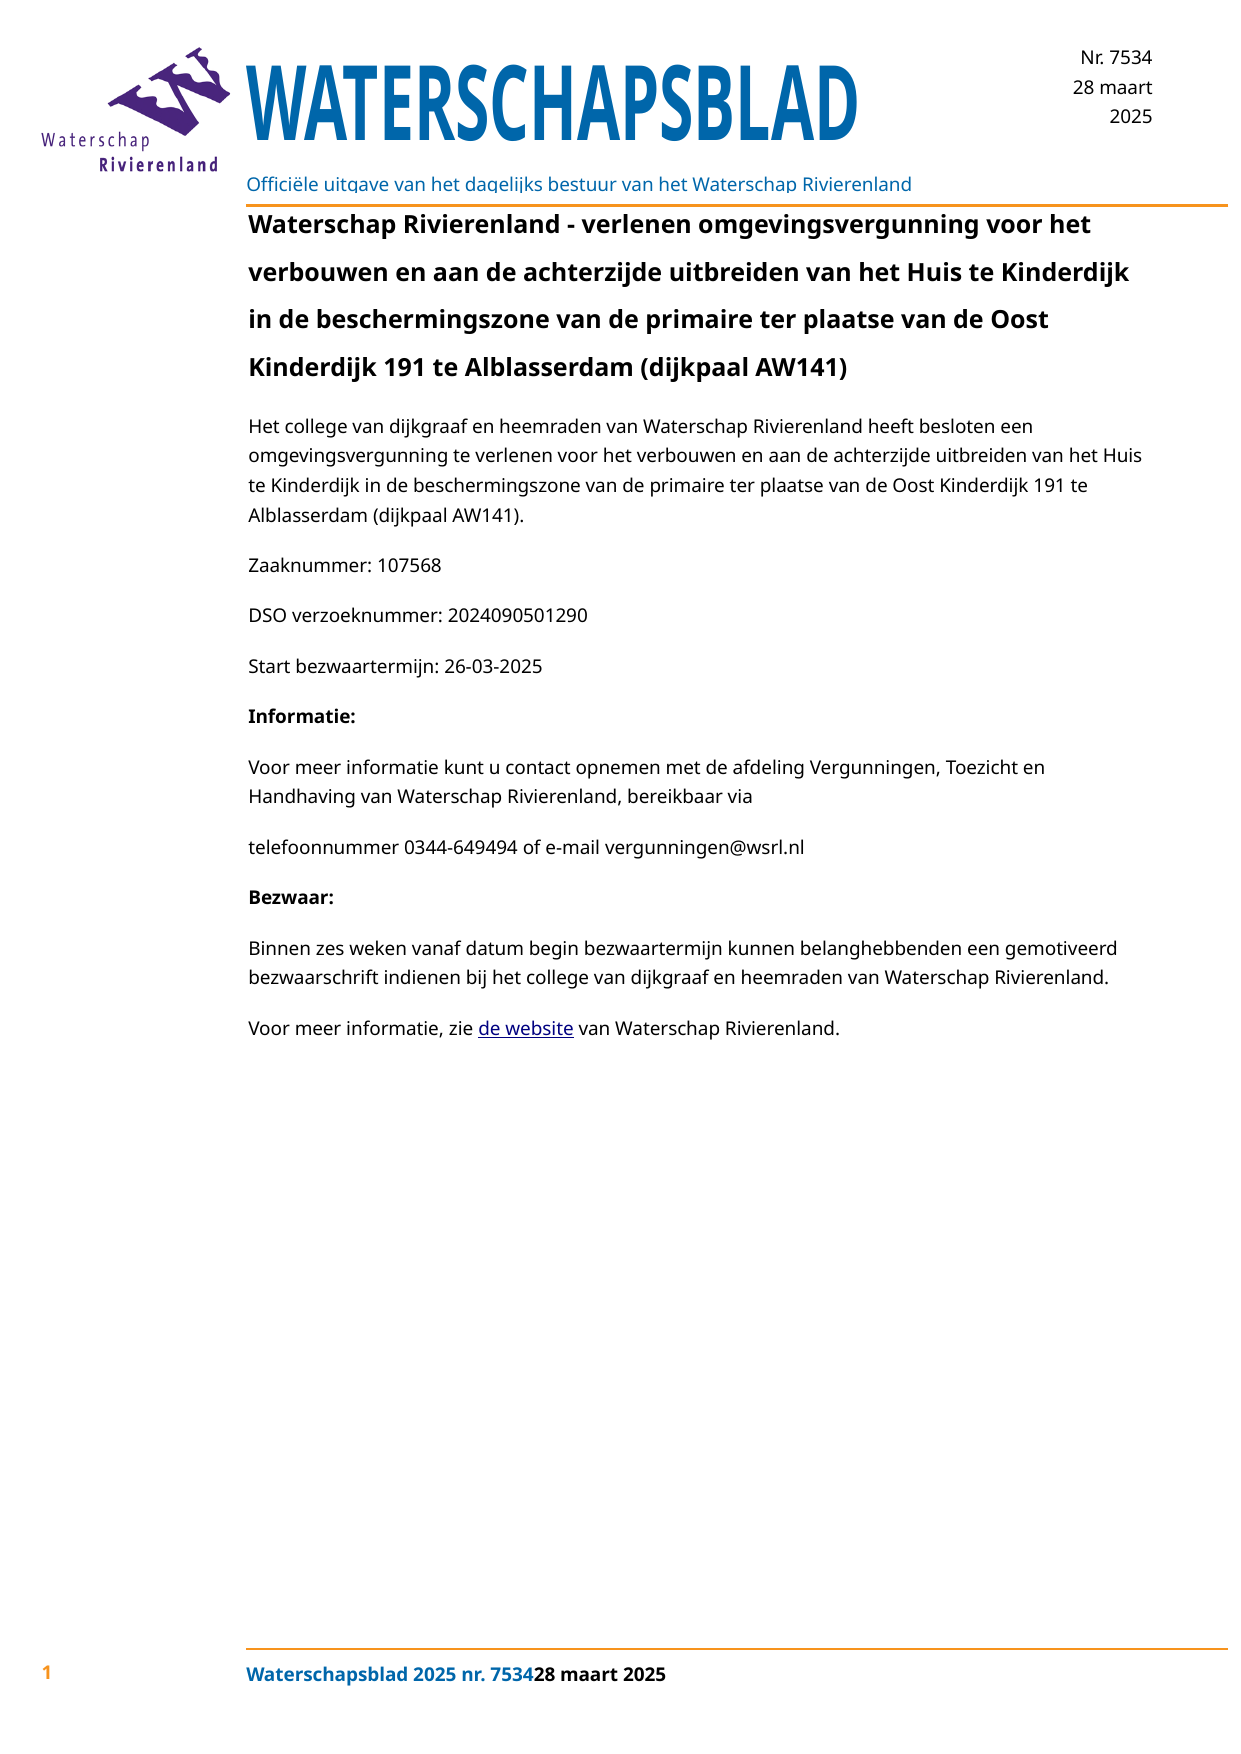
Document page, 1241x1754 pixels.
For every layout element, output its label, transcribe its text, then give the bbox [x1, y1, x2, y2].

text Zaaknummer: 107568 [248, 552, 1152, 578]
text DSO verzoeknummer: 2024090501290 [248, 603, 1152, 628]
text Het college van dijkgraaf en heemraden van Waterschap Rivierenland heeft besloten een omgevingsvergunning te verlenen voor het verbouwen en aan de achterzijde uitbreiden van het Huis te Kinderdijk in de beschermingszone van de primaire ter plaatse van de Oost Kinderdijk 191 te Alblasserdam (dijkpaal AW141). [248, 413, 1152, 528]
text telefoonnummer 0344-649494 of e-mail vergunningen@wsrl.nl [248, 834, 1152, 860]
text Start bezwaartermijn: 26-03-2025 [248, 653, 1152, 679]
text Voor meer informatie, zie de website van Waterschap Rivierenland. [248, 1015, 1152, 1041]
text Waterschap Rivierenland - verlenen omgevingsvergunning voor het verbouwen en aan de achterzijde uitbreiden van het Huis te Kinderdijk in de beschermingszone van de primaire ter plaatse van de Oost Kinderdijk 191 te Alblasserdam (dijkpaal AW141) [248, 207, 1152, 384]
text Bezwaar: [248, 884, 1152, 910]
text Voor meer informatie kunt u contact opnemen met de afdeling Vergunningen, Toezicht en Handhaving van Waterschap Rivierenland, bereikbaar via [248, 754, 1152, 809]
picture [41, 47, 231, 172]
text Informatie: [248, 703, 1152, 729]
text Binnen zes weken vanaf datum begin bezwaartermijn kunnen belanghebbenden een gemotiveerd bezwaarschrift indienen bij het college van dijkgraaf en heemraden van Waterschap Rivierenland. [248, 935, 1152, 990]
